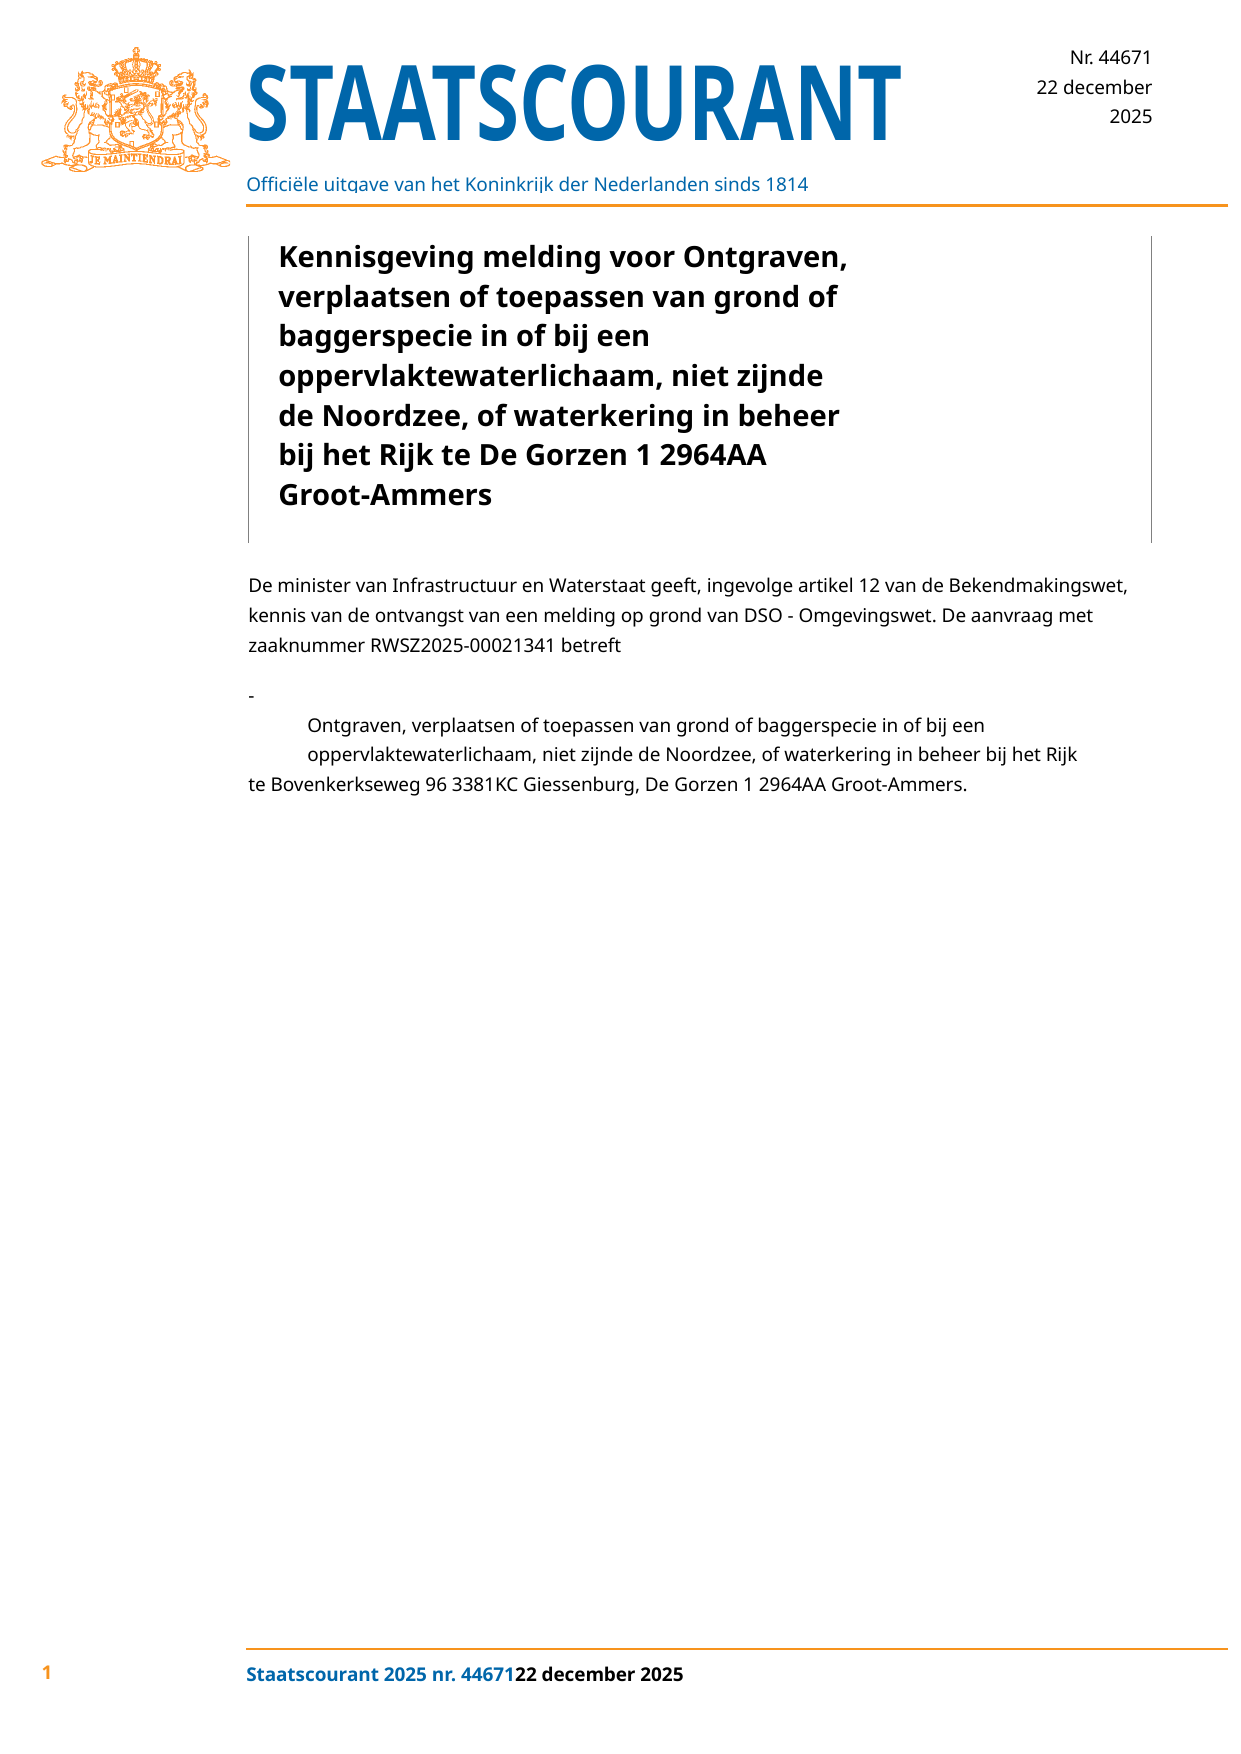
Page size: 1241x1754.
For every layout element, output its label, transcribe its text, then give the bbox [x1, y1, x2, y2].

list Ontgraven, verplaatsen of toepassen van grond of baggerspecie in of bij een oppervlaktewaterlichaam, niet zijnde de Noordzee, of waterkering in beheer bij het Rijk [248, 712, 1152, 767]
table_header [1090, 236, 1151, 413]
table_header [850, 236, 912, 413]
picture [912, 236, 1090, 414]
table_header Kennisgeving melding voor Ontgraven, verplaatsen of toepassen van grond of baggerspecie in of bij een oppervlaktewaterlichaam, niet zijnde de Noordzee, of waterkering in beheer bij het Rijk te De Gorzen 1 2964AA Groot-Ammers [249, 236, 850, 543]
text te Bovenkerkseweg 96 3381KC Giessenburg, De Gorzen 1 2964AA Groot-Ammers. [248, 771, 1152, 797]
picture [41, 47, 231, 172]
text De minister van Infrastructuur en Waterstaat geeft, ingevolge artikel 12 van de Bekendmakingswet, kennis van de ontvangst van een melding op grond van DSO - Omgevingswet. De aanvraag met zaaknummer RWSZ2025-00021341 betreft [248, 573, 1152, 658]
table_header [850, 414, 1151, 543]
